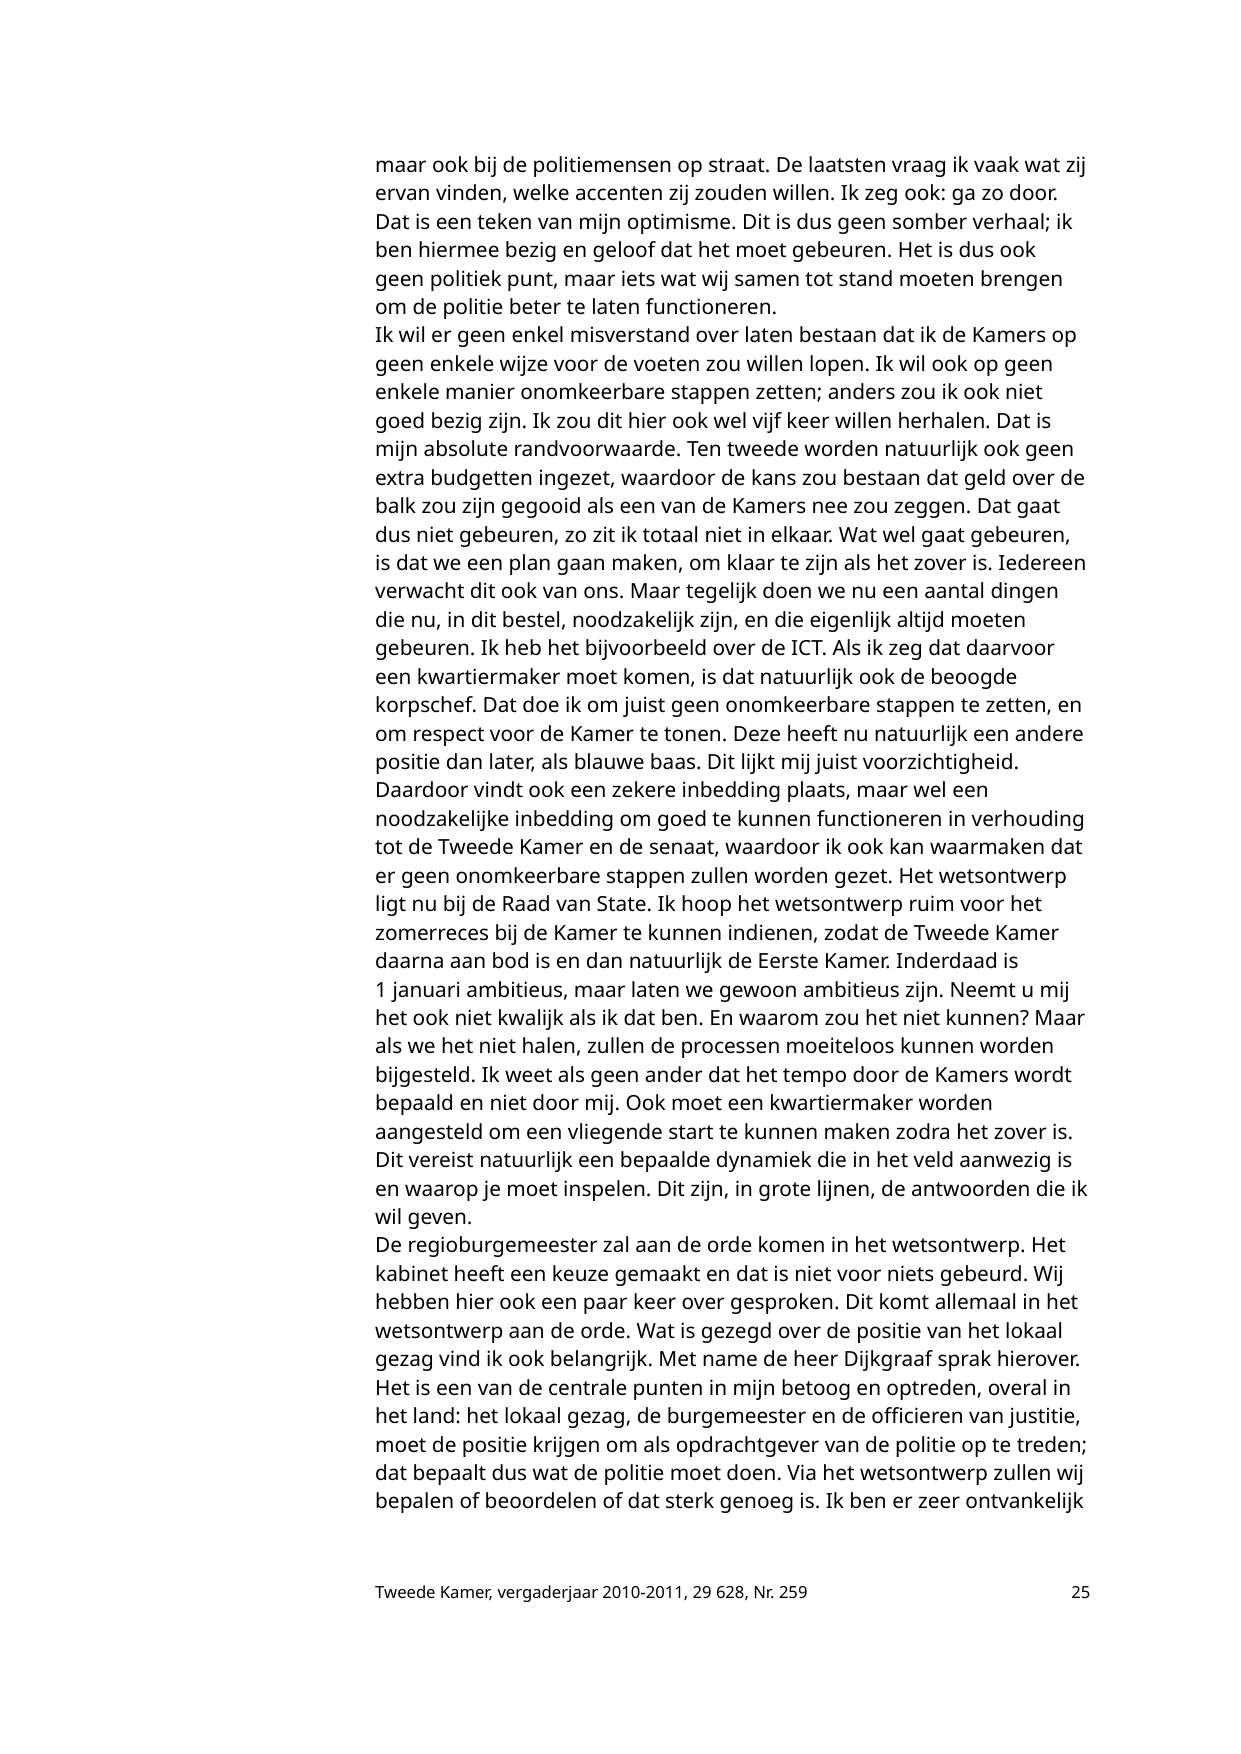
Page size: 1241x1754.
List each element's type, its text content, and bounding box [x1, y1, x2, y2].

text Ik wil er geen enkel misverstand over laten bestaan dat ik de Kamers op geen enkele wijze voor de voeten zou willen lopen. Ik wil ook op geen enkele manier onomkeerbare stappen zetten; anders zou ik ook niet goed bezig zijn. Ik zou dit hier ook wel vijf keer willen herhalen. Dat is mijn absolute randvoorwaarde. Ten tweede worden natuurlijk ook geen extra budgetten ingezet, waardoor de kans zou bestaan dat geld over de balk zou zijn gegooid als een van de Kamers nee zou zeggen. Dat gaat dus niet gebeuren, zo zit ik totaal niet in elkaar. Wat wel gaat gebeuren, is dat we een plan gaan maken, om klaar te zijn als het zover is. Iedereen verwacht dit ook van ons. Maar tegelijk doen we nu een aantal dingen die nu, in dit bestel, noodzakelijk zijn, en die eigenlijk altijd moeten gebeuren. Ik heb het bijvoorbeeld over de ICT. Als ik zeg dat daarvoor een kwartiermaker moet komen, is dat natuurlijk ook de beoogde korpschef. Dat doe ik om juist geen onomkeerbare stappen te zetten, en om respect voor de Kamer te tonen. Deze heeft nu natuurlijk een andere positie dan later, als blauwe baas. Dit lijkt mij juist voorzichtigheid. Daardoor vindt ook een zekere inbedding plaats, maar wel een noodzakelijke inbedding om goed te kunnen functioneren in verhouding tot de Tweede Kamer en de senaat, waardoor ik ook kan waarmaken dat er geen onomkeerbare stappen zullen worden gezet. Het wetsontwerp ligt nu bij de Raad van State. Ik hoop het wetsontwerp ruim voor het zomerreces bij de Kamer te kunnen indienen, zodat de Tweede Kamer daarna aan bod is en dan natuurlijk de Eerste Kamer. Inderdaad is 1 januari ambitieus, maar laten we gewoon ambitieus zijn. Neemt u mij het ook niet kwalijk als ik dat ben. En waarom zou het niet kunnen? Maar als we het niet halen, zullen de processen moeiteloos kunnen worden bijgesteld. Ik weet als geen ander dat het tempo door de Kamers wordt bepaald en niet door mij. Ook moet een kwartiermaker worden aangesteld om een vliegende start te kunnen maken zodra het zover is. Dit vereist natuurlijk een bepaalde dynamiek die in het veld aanwezig is en waarop je moet inspelen. Dit zijn, in grote lijnen, de antwoorden die ik wil geven. [375, 321, 1090, 1231]
text De regioburgemeester zal aan de orde komen in het wetsontwerp. Het kabinet heeft een keuze gemaakt en dat is niet voor niets gebeurd. Wij hebben hier ook een paar keer over gesproken. Dit komt allemaal in het wetsontwerp aan de orde. Wat is gezegd over de positie van het lokaal gezag vind ik ook belangrijk. Met name de heer Dijkgraaf sprak hierover. Het is een van de centrale punten in mijn betoog en optreden, overal in het land: het lokaal gezag, de burgemeester en de officieren van justitie, moet de positie krijgen om als opdrachtgever van de politie op te treden; dat bepaalt dus wat de politie moet doen. Via het wetsontwerp zullen wij bepalen of beoordelen of dat sterk genoeg is. Ik ben er zeer ontvankelijk [375, 1231, 1090, 1515]
text maar ook bij de politiemensen op straat. De laatsten vraag ik vaak wat zij ervan vinden, welke accenten zij zouden willen. Ik zeg ook: ga zo door. Dat is een teken van mijn optimisme. Dit is dus geen somber verhaal; ik ben hiermee bezig en geloof dat het moet gebeuren. Het is dus ook geen politiek punt, maar iets wat wij samen tot stand moeten brengen om de politie beter te laten functioneren. [375, 150, 1090, 321]
